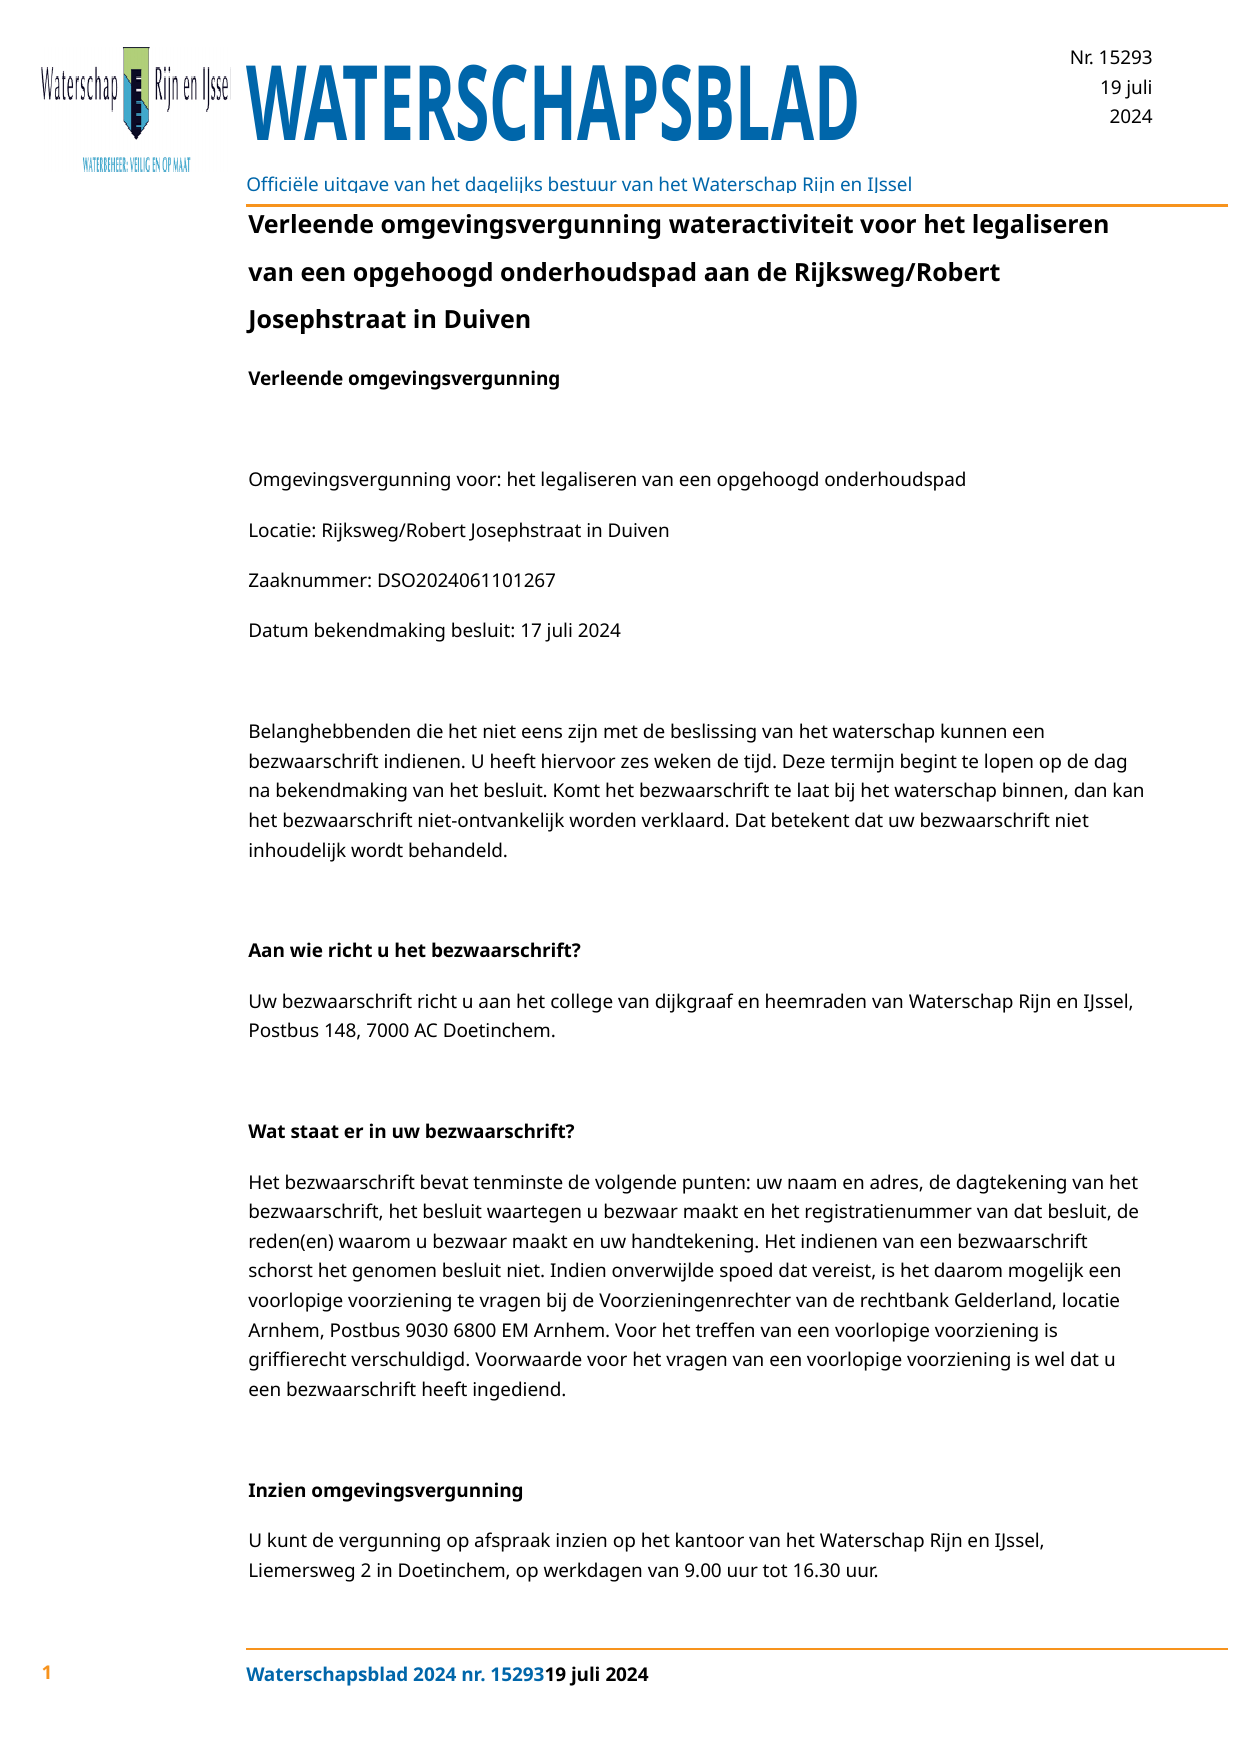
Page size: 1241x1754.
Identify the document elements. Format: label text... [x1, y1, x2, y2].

text Locatie: Rijksweg/Robert Josephstraat in Duiven [248, 517, 1152, 542]
text Wat staat er in uw bezwaarschrift? [248, 1118, 1152, 1144]
text U kunt de vergunning op afspraak inzien op het kantoor van het Waterschap Rijn en IJssel, Liemersweg 2 in Doetinchem, op werkdagen van 9.00 uur tot 16.30 uur. [248, 1527, 1152, 1582]
picture [41, 47, 231, 172]
text Het bezwaarschrift bevat tenminste de volgende punten: uw naam en adres, de dagtekening van het bezwaarschrift, het besluit waartegen u bezwaar maakt en het registratienummer van dat besluit, de reden(en) waarom u bezwaar maakt en uw handtekening. Het indienen van een bezwaarschrift schorst het genomen besluit niet. Indien onverwijlde spoed dat vereist, is het daarom mogelijk een voorlopige voorziening te vragen bij de Voorzieningenrechter van de rechtbank Gelderland, locatie Arnhem, Postbus 9030 6800 EM Arnhem. Voor het treffen van een voorlopige voorziening is griffierecht verschuldigd. Voorwaarde voor het vragen van een voorlopige voorziening is wel dat u een bezwaarschrift heeft ingediend. [248, 1169, 1152, 1402]
text Verleende omgevingsvergunning [248, 366, 1152, 391]
text Uw bezwaarschrift richt u aan het college van dijkgraaf en heemraden van Waterschap Rijn en IJssel, Postbus 148, 7000 AC Doetinchem. [248, 988, 1152, 1043]
text Aan wie richt u het bezwaarschrift? [248, 938, 1152, 963]
text Inzien omgevingsvergunning [248, 1477, 1152, 1502]
text Omgevingsvergunning voor: het legaliseren van een opgehoogd onderhoudspad [248, 466, 1152, 492]
text Belanghebbenden die het niet eens zijn met de beslissing van het waterschap kunnen een bezwaarschrift indienen. U heeft hiervoor zes weken de tijd. Deze termijn begint te lopen op de dag na bekendmaking van het besluit. Komt het bezwaarschrift te laat bij het waterschap binnen, dan kan het bezwaarschrift niet-ontvankelijk worden verklaard. Dat betekent dat uw bezwaarschrift niet inhoudelijk wordt behandeld. [248, 718, 1152, 862]
text Zaaknummer: DSO2024061101267 [248, 567, 1152, 593]
text Datum bekendmaking besluit: 17 juli 2024 [248, 618, 1152, 643]
text Verleende omgevingsvergunning wateractiviteit voor het legaliseren van een opgehoogd onderhoudspad aan de Rijksweg/Robert Josephstraat in Duiven [248, 207, 1152, 336]
